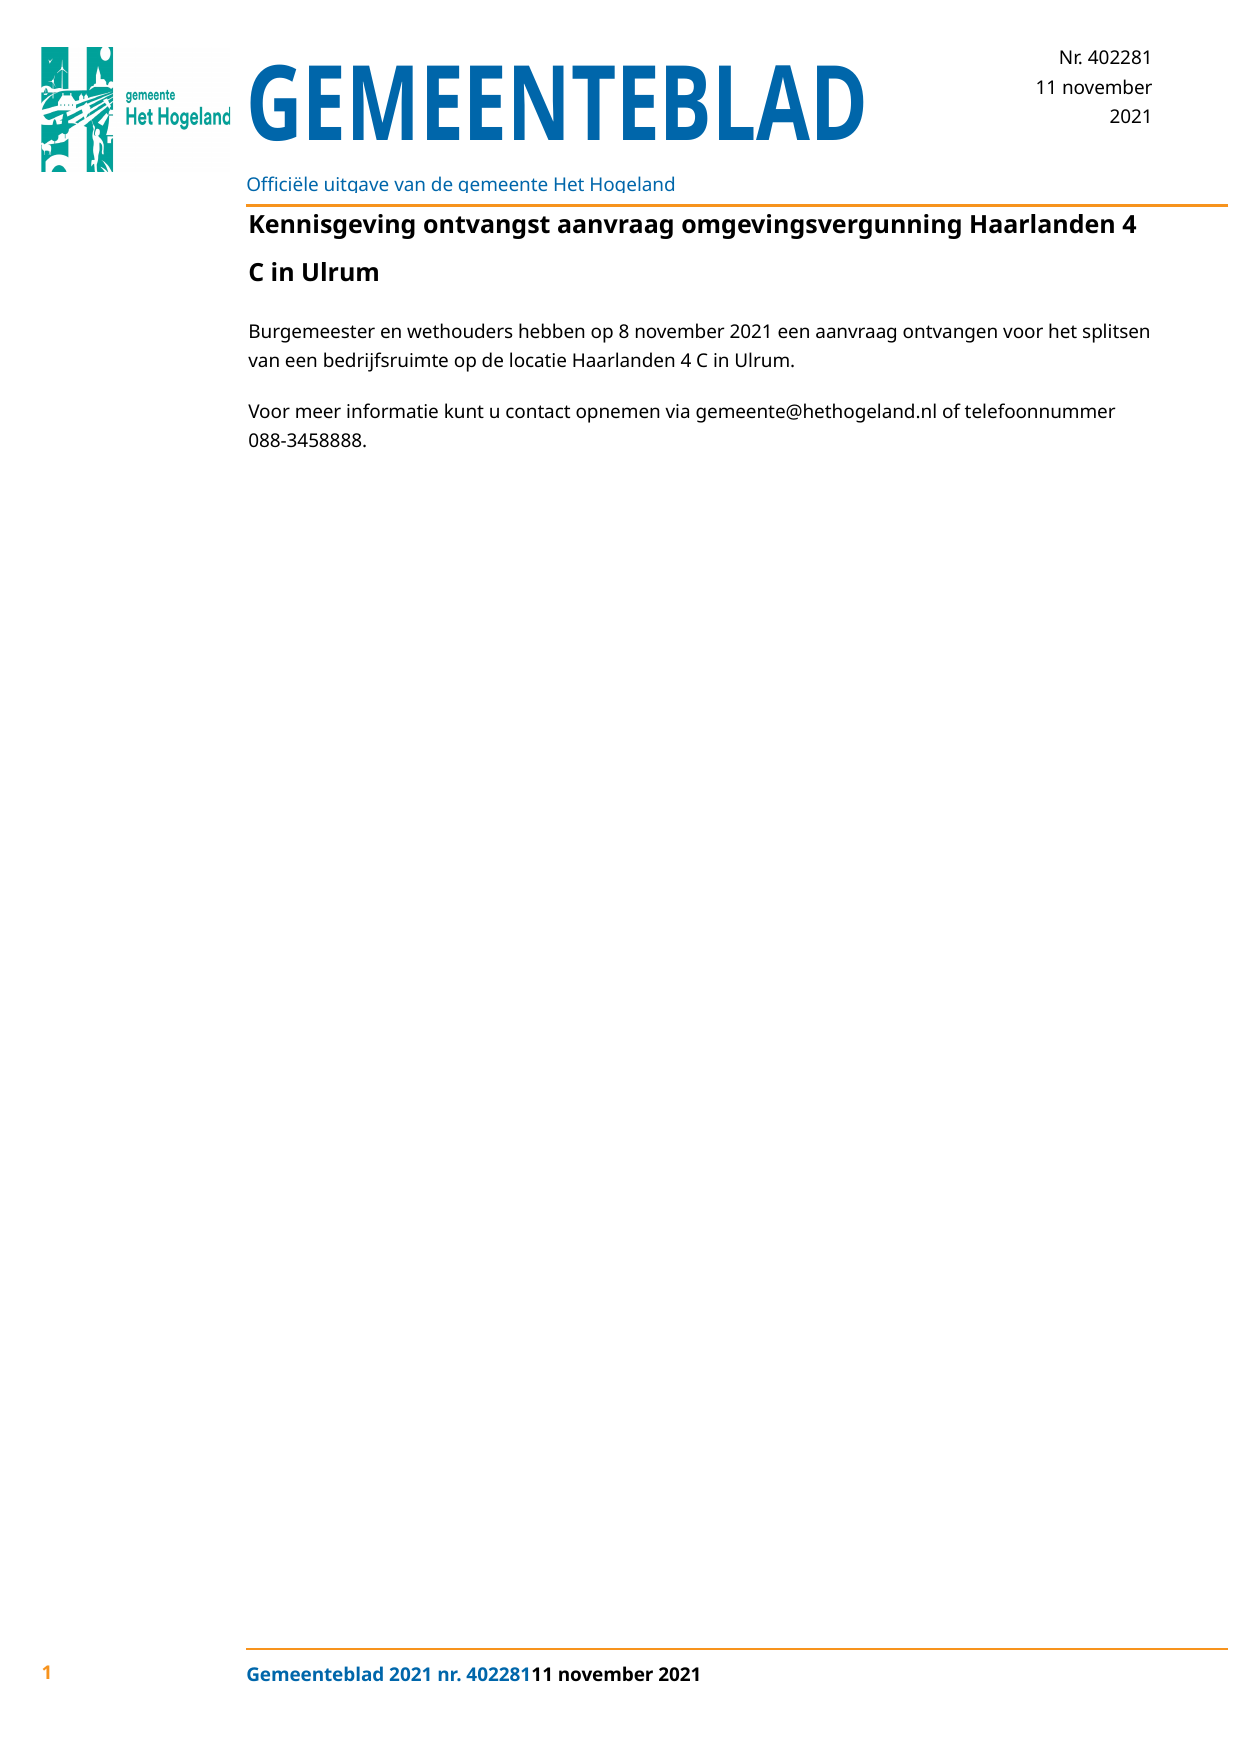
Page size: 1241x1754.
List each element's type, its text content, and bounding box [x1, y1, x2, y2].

text Voor meer informatie kunt u contact opnemen via gemeente@hethogeland.nl of telefoonnummer 088-3458888. [248, 398, 1152, 453]
picture [41, 47, 231, 172]
text Kennisgeving ontvangst aanvraag omgevingsvergunning Haarlanden 4 C in Ulrum [248, 207, 1152, 288]
text Burgemeester en wethouders hebben op 8 november 2021 een aanvraag ontvangen voor het splitsen van een bedrijfsruimte op de locatie Haarlanden 4 C in Ulrum. [248, 318, 1152, 373]
